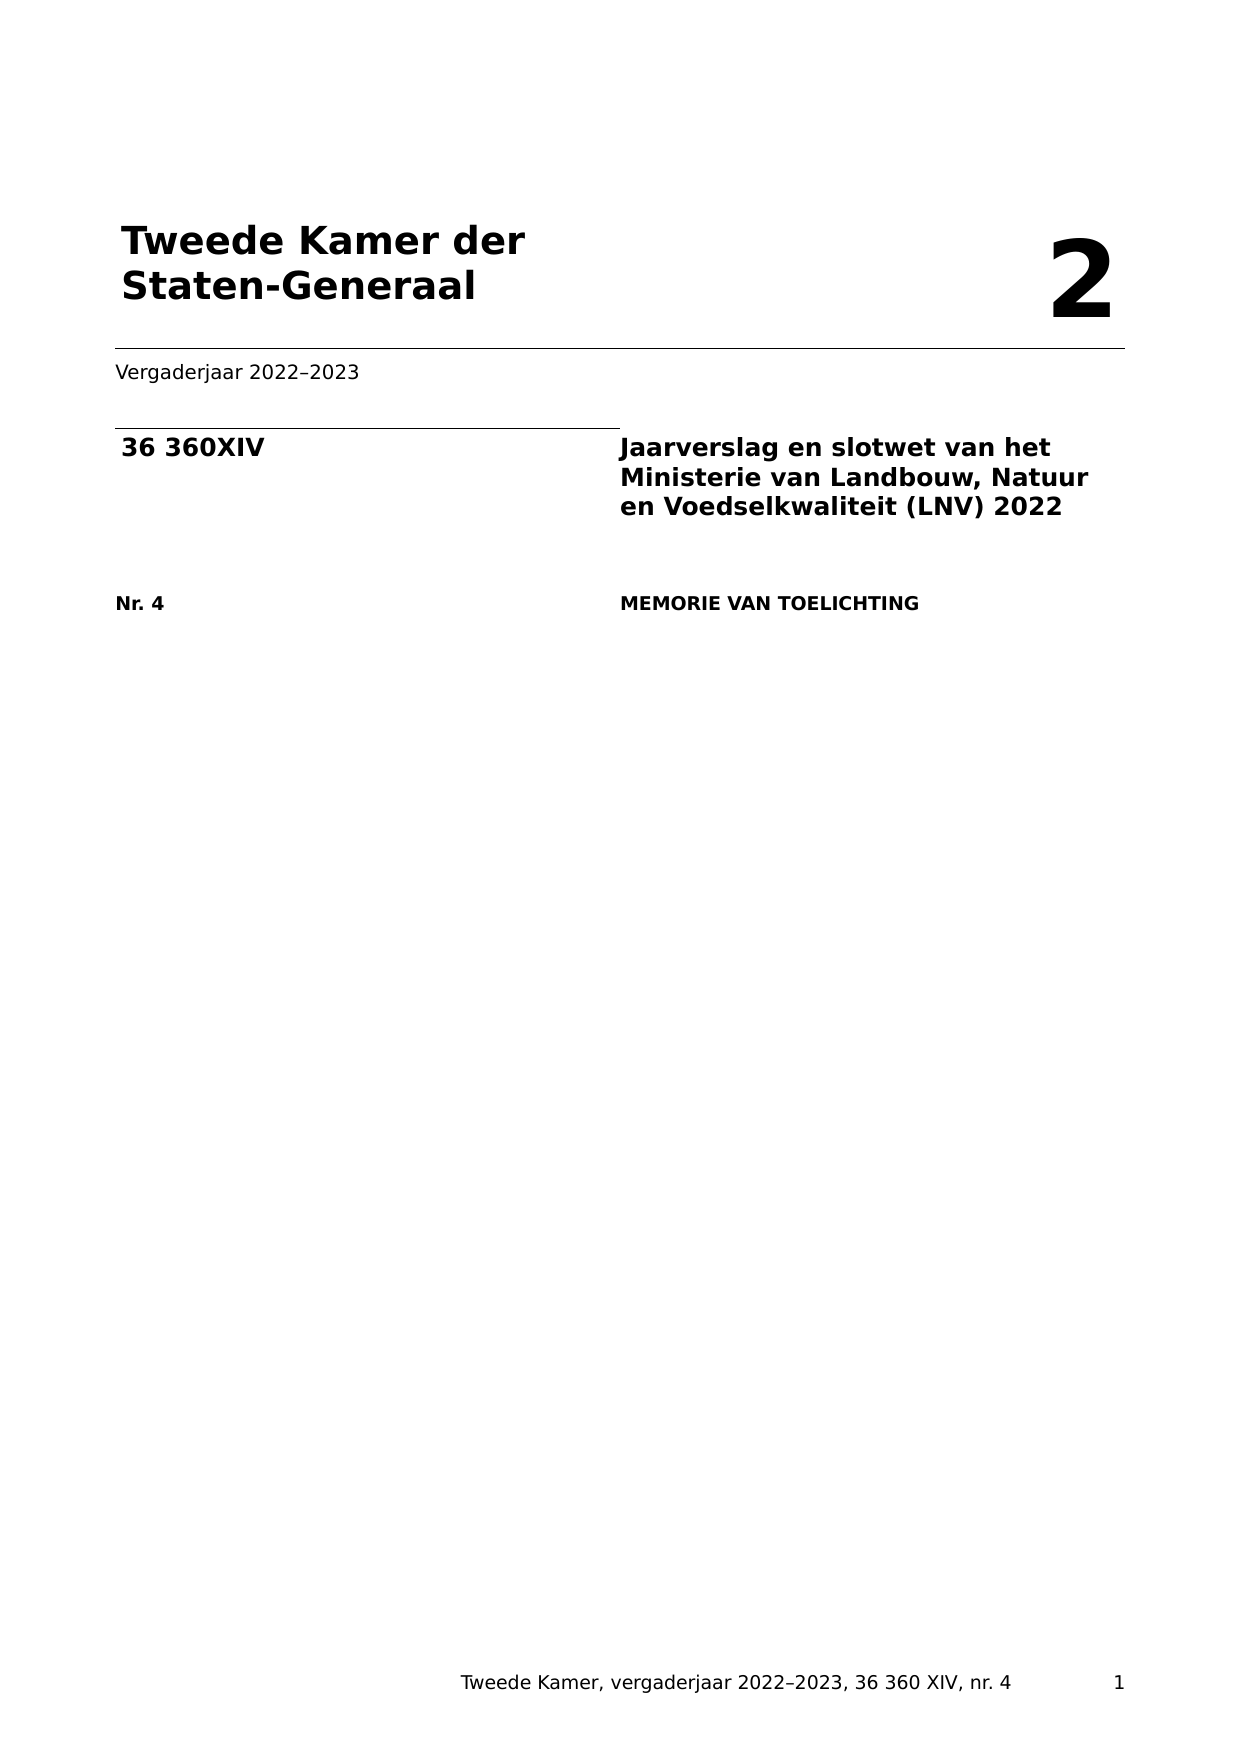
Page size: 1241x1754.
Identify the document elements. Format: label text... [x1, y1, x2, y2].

table_header Memorie van toelichting [620, 593, 1125, 637]
table_header Tweede Kamer der Staten-Generaal [115, 213, 620, 348]
table_cell Vergaderjaar 2022–2023 [115, 349, 1125, 384]
table_header 36 360XIV [115, 429, 620, 527]
table_header 2 [620, 213, 1125, 348]
table_header Nr. 4 [115, 593, 620, 637]
table_header Jaarverslag en slotwet van het Ministerie van Landbouw, Natuur en Voedselkwaliteit (LNV) 2022 [620, 428, 1125, 527]
